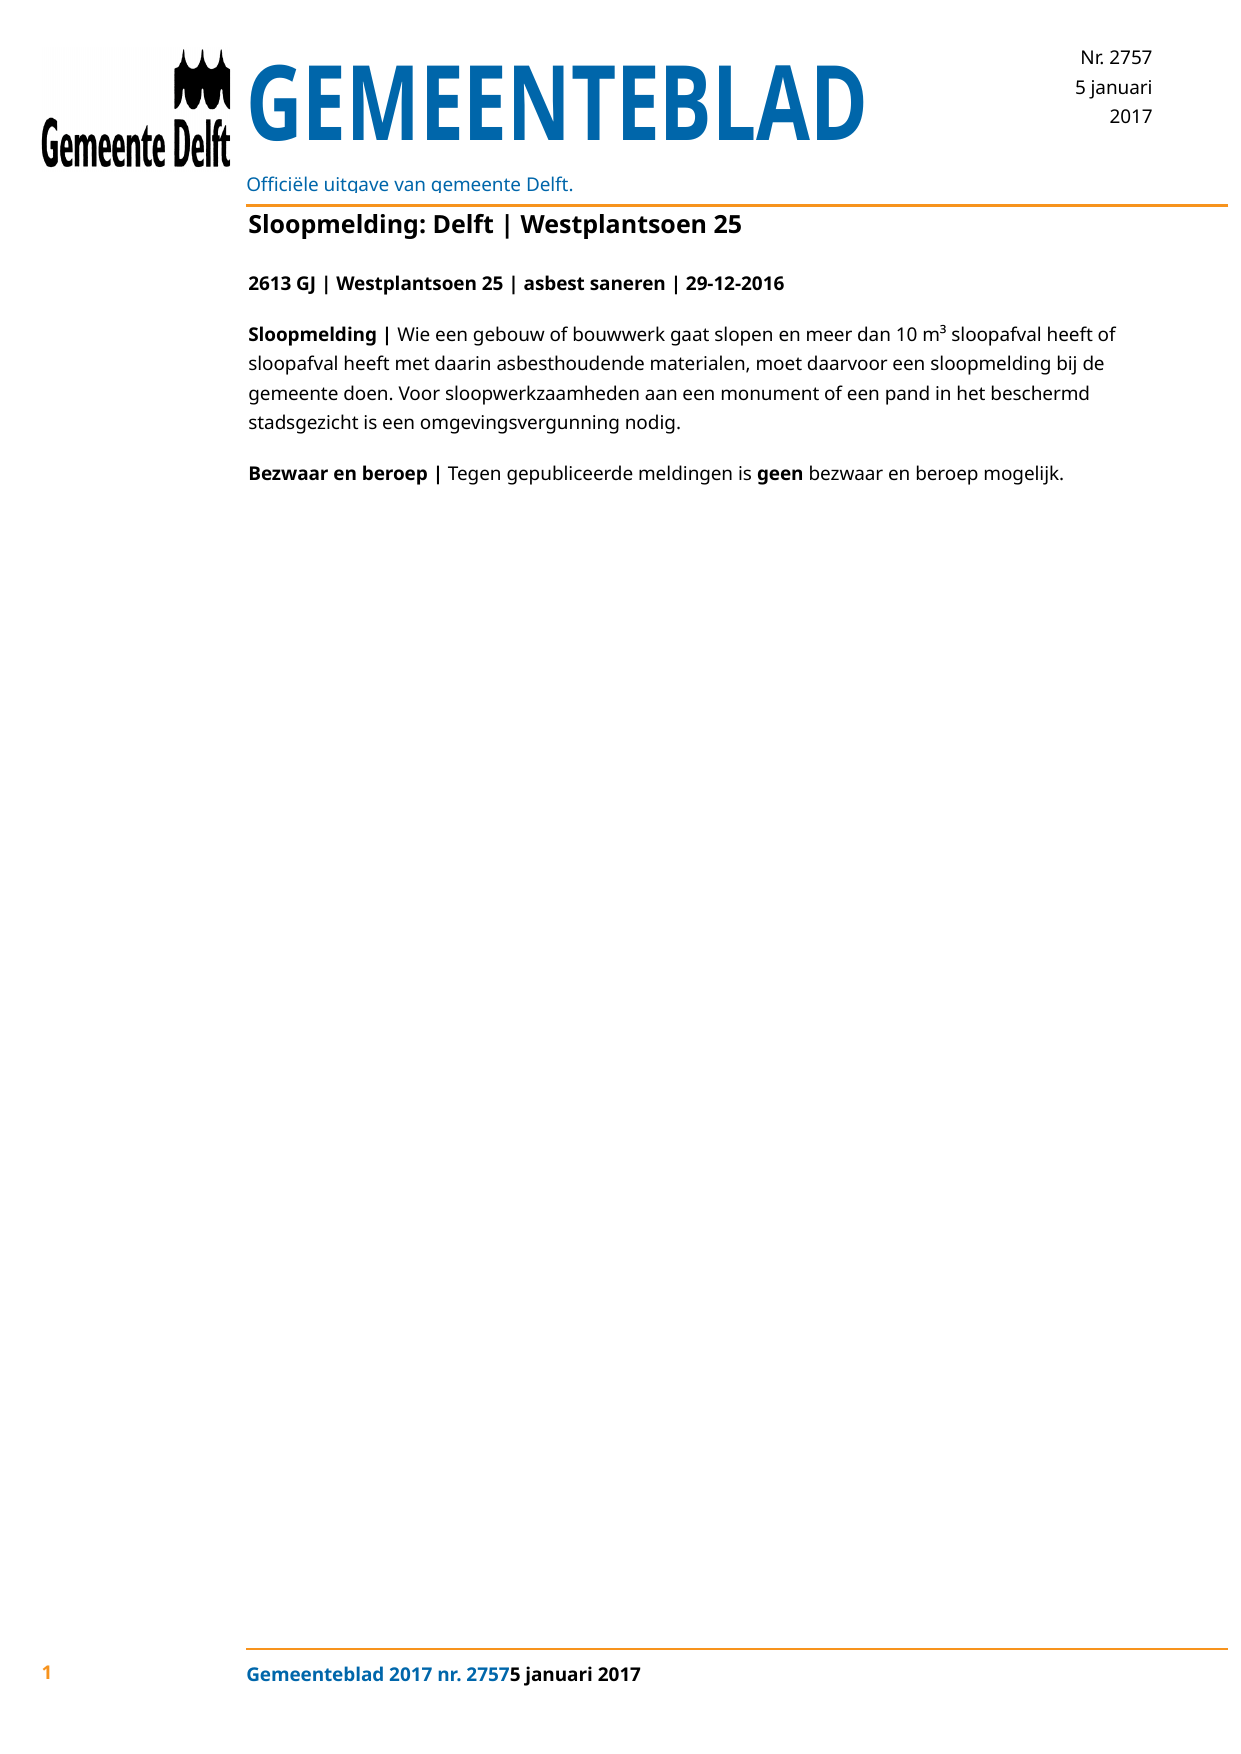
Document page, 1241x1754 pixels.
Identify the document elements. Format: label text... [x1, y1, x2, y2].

text Sloopmelding: Delft | Westplantsoen 25 [248, 207, 1152, 241]
text Sloopmelding | Wie een gebouw of bouwwerk gaat slopen en meer dan 10 m³ sloopafval heeft of sloopafval heeft met daarin asbesthoudende materialen, moet daarvoor een sloopmelding bij de gemeente doen. Voor sloopwerkzaamheden aan een monument of een pand in het beschermd stadsgezicht is een omgevingsvergunning nodig. [248, 321, 1152, 435]
picture [41, 47, 231, 172]
text Bezwaar en beroep | Tegen gepubliceerde meldingen is geen bezwaar en beroep mogelijk. [248, 460, 1152, 486]
text 2613 GJ | Westplantsoen 25 | asbest saneren | 29-12-2016 [248, 270, 1152, 296]
